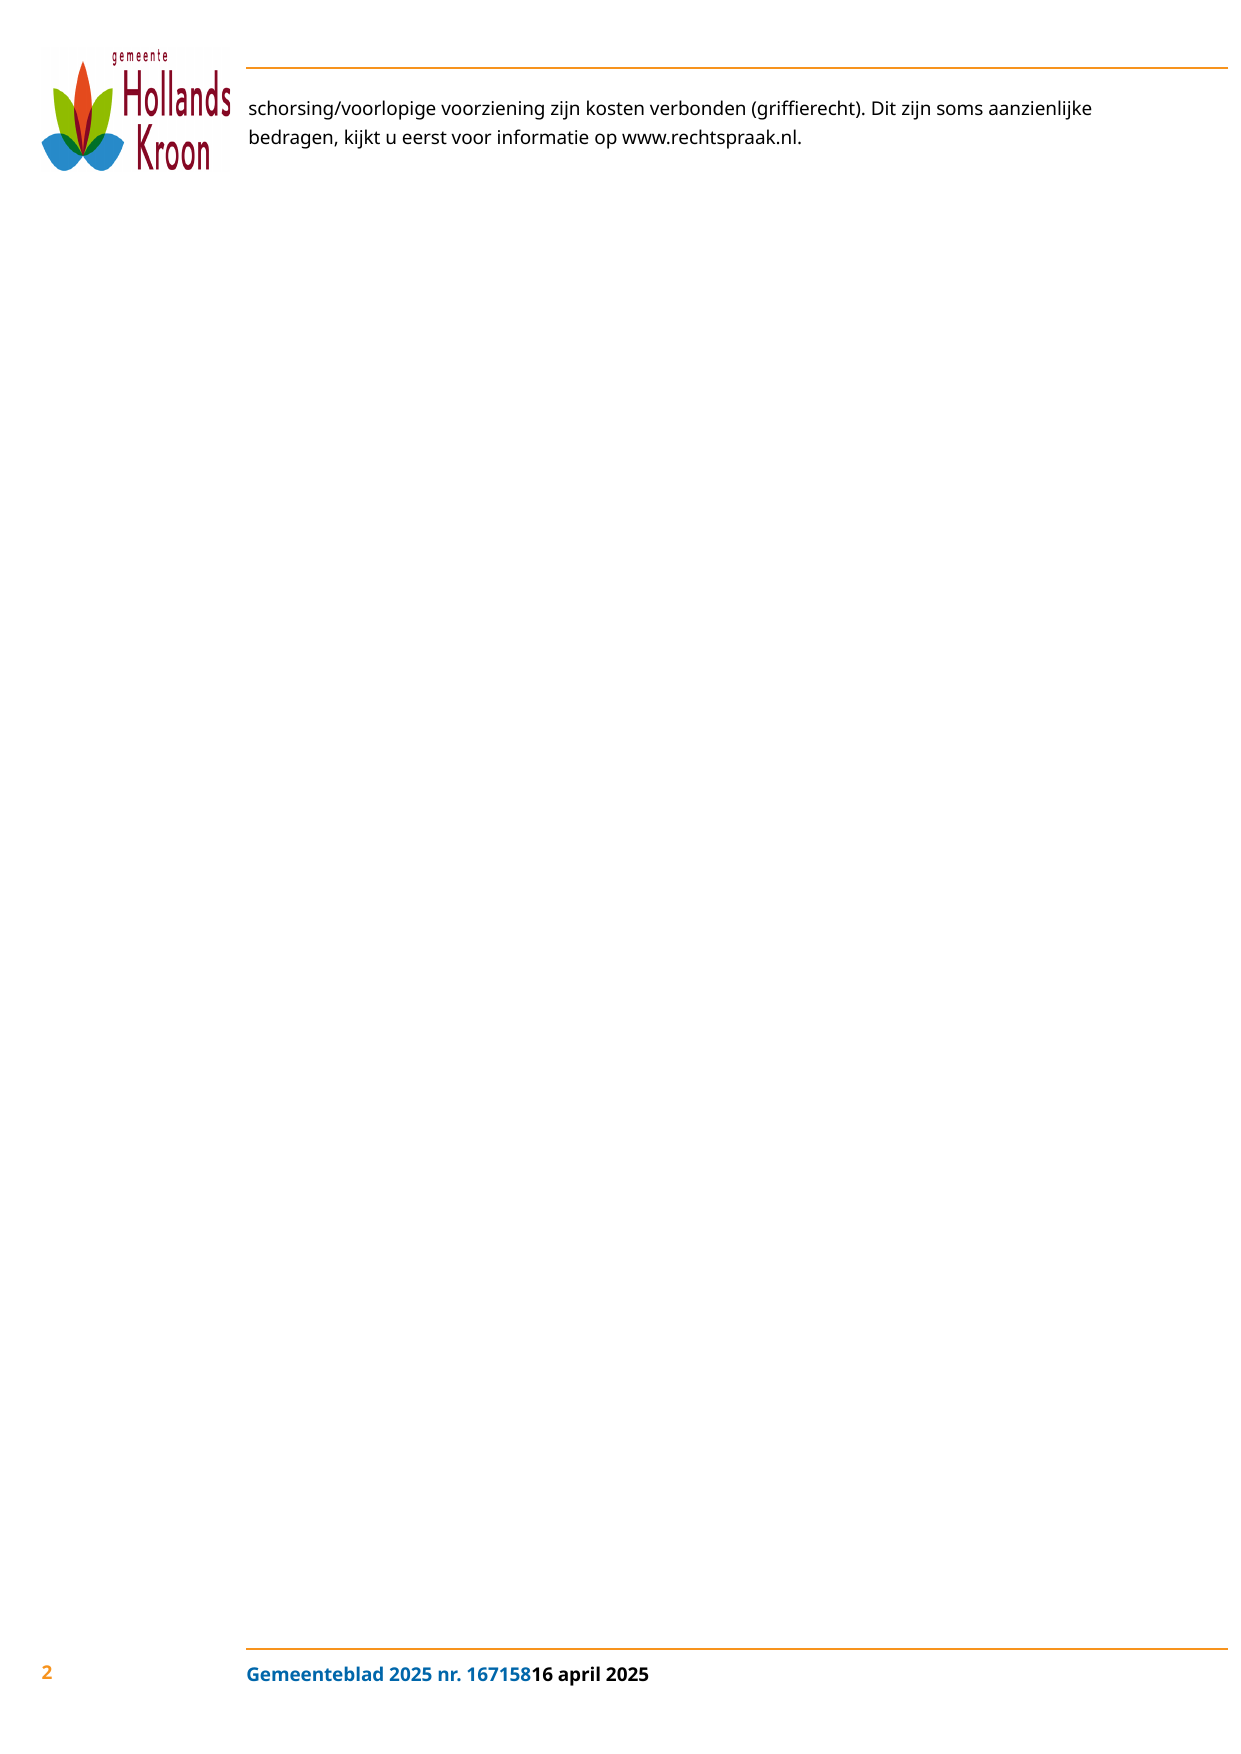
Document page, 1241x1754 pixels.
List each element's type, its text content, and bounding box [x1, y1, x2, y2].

picture [41, 47, 231, 172]
text schorsing/voorlopige voorziening zijn kosten verbonden (griffierecht). Dit zijn soms aanzienlijke bedragen, kijkt u eerst voor informatie op www.rechtspraak.nl. [248, 95, 1152, 150]
